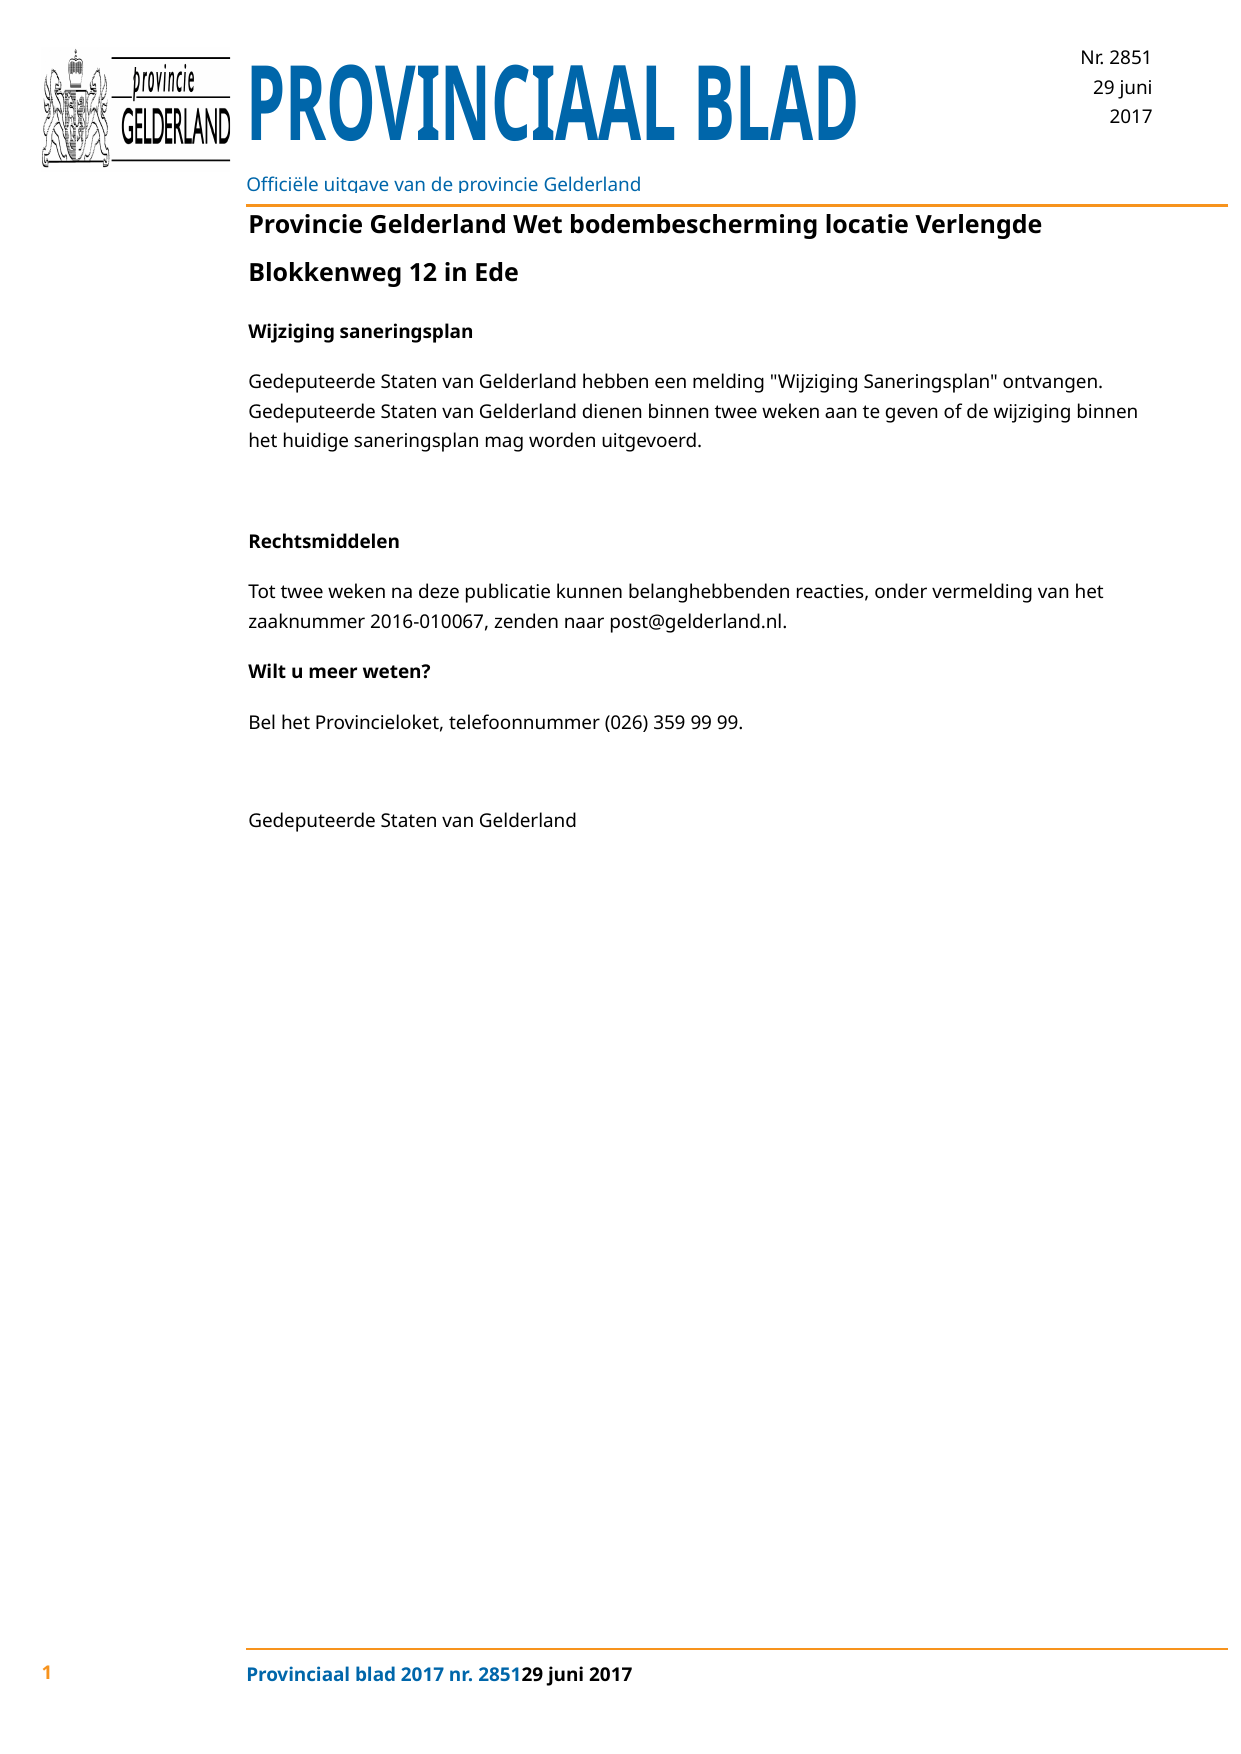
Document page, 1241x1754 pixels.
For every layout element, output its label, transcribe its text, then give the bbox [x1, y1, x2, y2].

text Gedeputeerde Staten van Gelderland [248, 807, 1152, 833]
text Rechtsmiddelen [248, 528, 1152, 554]
text Tot twee weken na deze publicatie kunnen belanghebbenden reacties, onder vermelding van het zaaknummer 2016-010067, zenden naar post@gelderland.nl. [248, 579, 1152, 634]
text Bel het Provincieloket, telefoonnummer (026) 359 99 99. [248, 709, 1152, 735]
text Wijziging saneringsplan [248, 318, 1152, 344]
text Gedeputeerde Staten van Gelderland hebben een melding "Wijziging Saneringsplan" ontvangen. Gedeputeerde Staten van Gelderland dienen binnen twee weken aan te geven of de wijziging binnen het huidige saneringsplan mag worden uitgevoerd. [248, 368, 1152, 453]
text Provincie Gelderland Wet bodembescherming locatie Verlengde Blokkenweg 12 in Ede [248, 207, 1152, 288]
text Wilt u meer weten? [248, 659, 1152, 684]
picture [41, 47, 231, 172]
